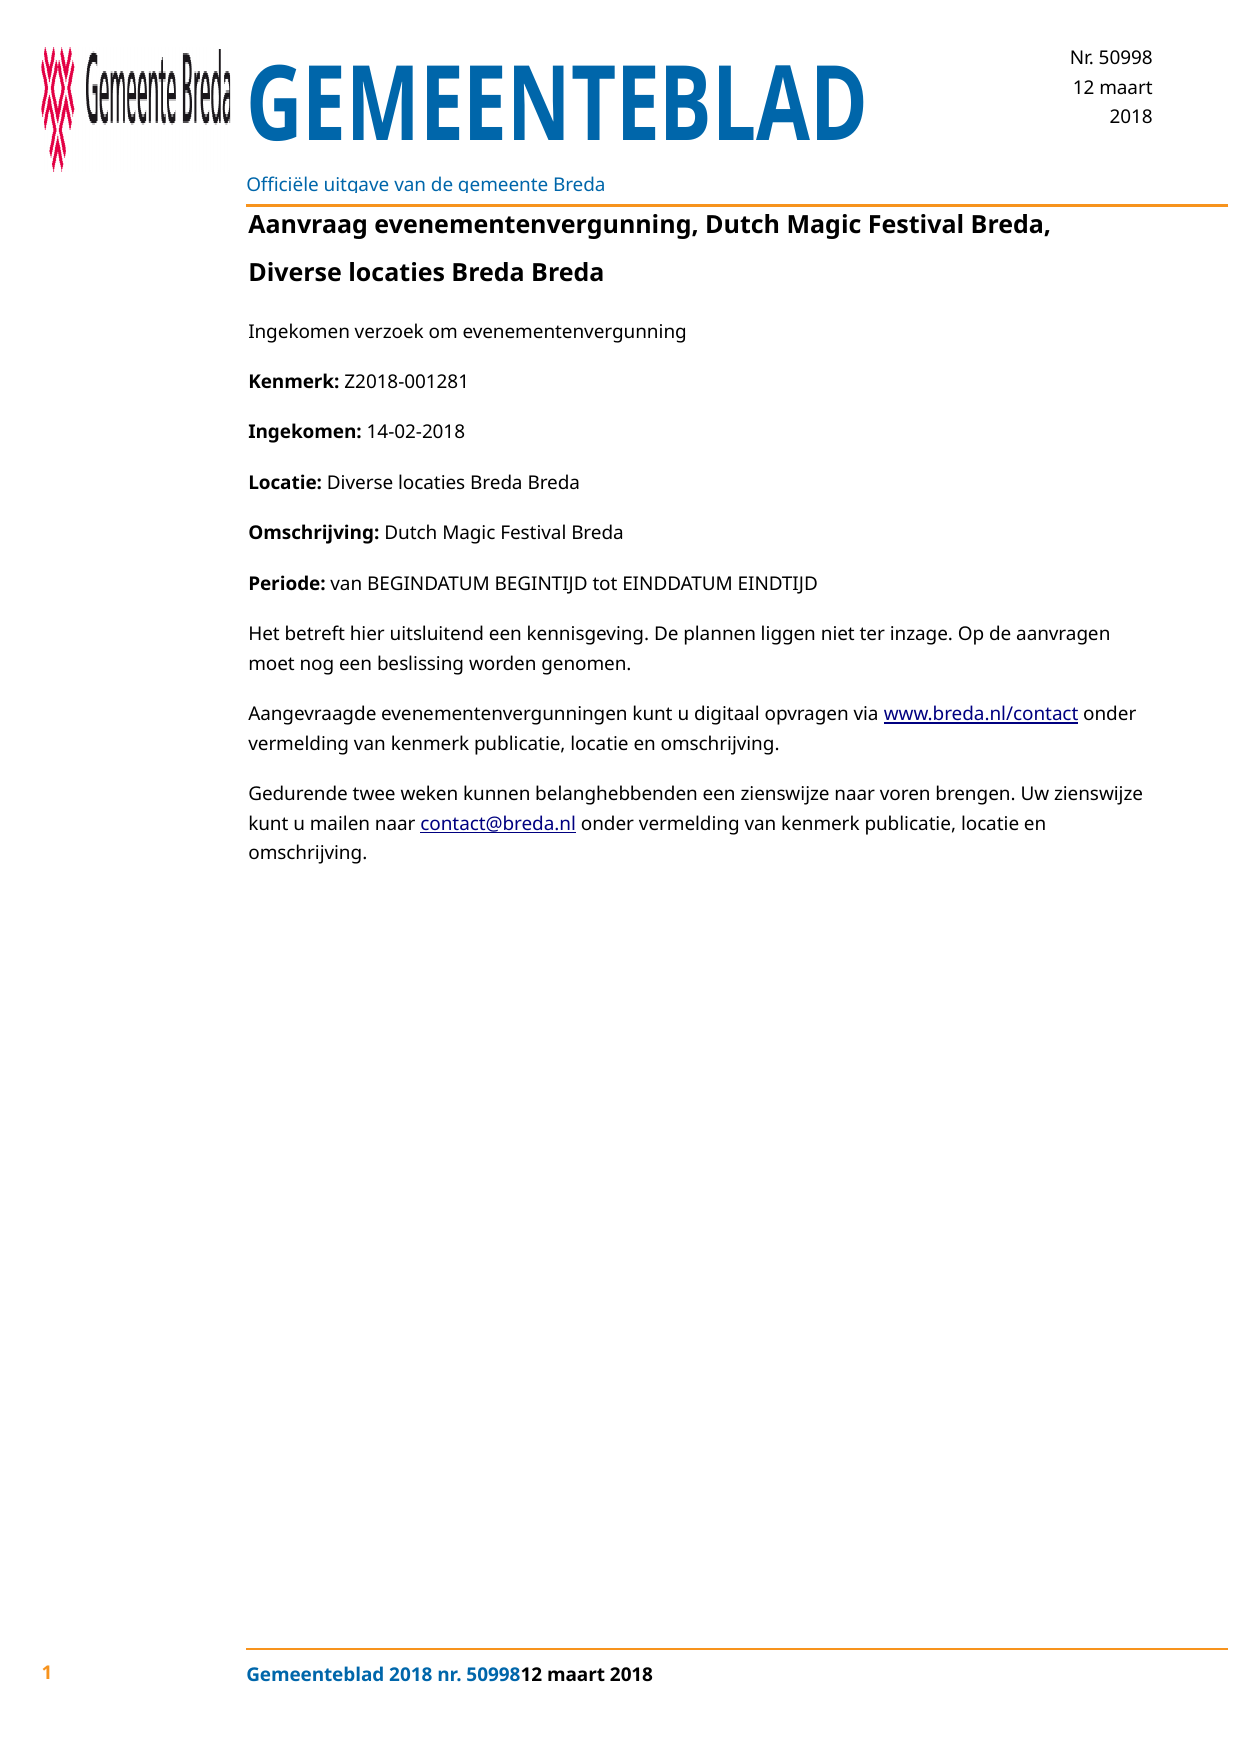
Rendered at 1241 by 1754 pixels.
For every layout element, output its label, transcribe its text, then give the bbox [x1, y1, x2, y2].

text Kenmerk: Z2018-001281 [248, 368, 1152, 394]
text Het betreft hier uitsluitend een kennisgeving. De plannen liggen niet ter inzage. Op de aanvragen moet nog een beslissing worden genomen. [248, 620, 1152, 676]
text Ingekomen: 14-02-2018 [248, 419, 1152, 444]
text Gedurende twee weken kunnen belanghebbenden een zienswijze naar voren brengen. Uw zienswijze kunt u mailen naar contact@breda.nl onder vermelding van kenmerk publicatie, locatie en omschrijving. [248, 780, 1152, 865]
text Ingekomen verzoek om evenementenvergunning [248, 318, 1152, 344]
text Omschrijving: Dutch Magic Festival Breda [248, 519, 1152, 545]
picture [41, 47, 231, 172]
text Locatie: Diverse locaties Breda Breda [248, 469, 1152, 495]
text Aanvraag evenementenvergunning, Dutch Magic Festival Breda, Diverse locaties Breda Breda [248, 207, 1152, 288]
text Aangevraagde evenementenvergunningen kunt u digitaal opvragen via www.breda.nl/contact onder vermelding van kenmerk publicatie, locatie en omschrijving. [248, 700, 1152, 756]
text Periode: van BEGINDATUM BEGINTIJD tot EINDDATUM EINDTIJD [248, 570, 1152, 596]
